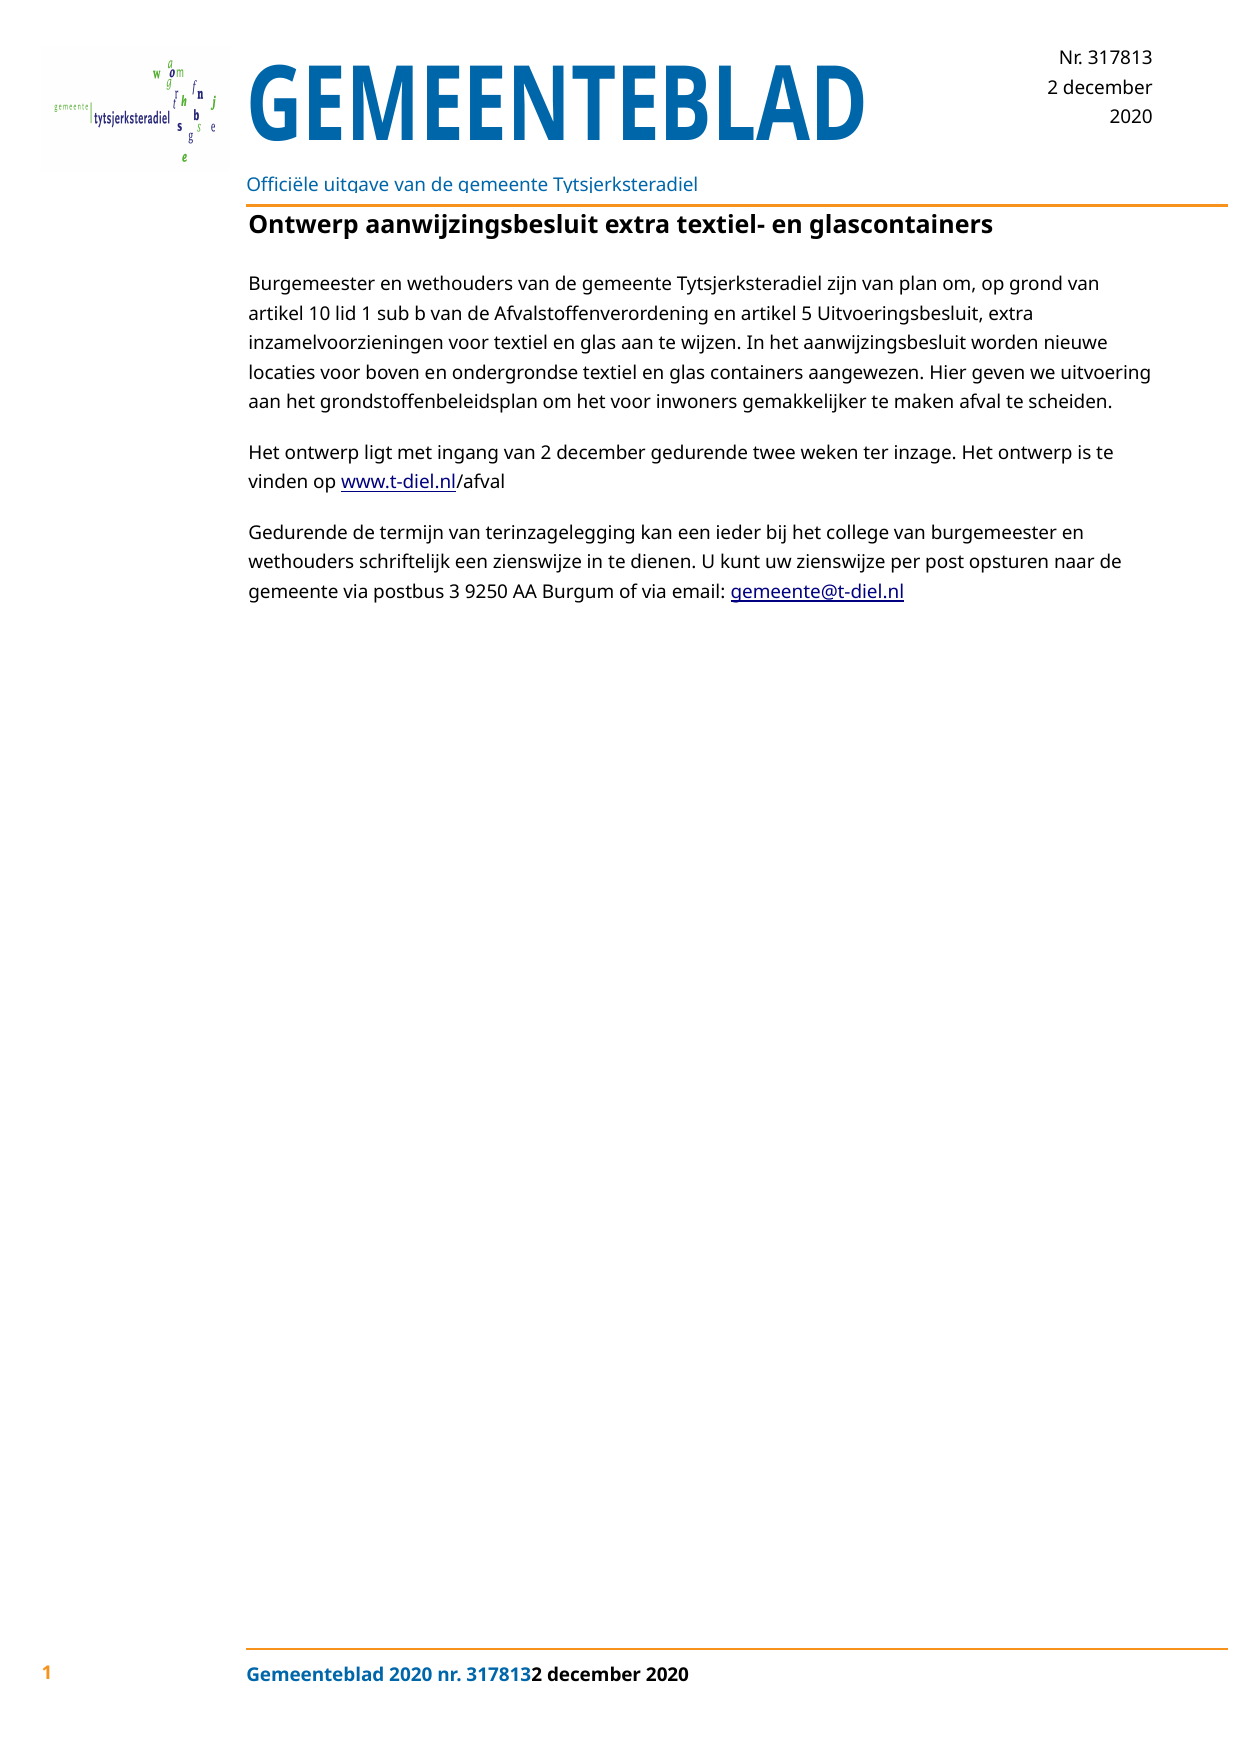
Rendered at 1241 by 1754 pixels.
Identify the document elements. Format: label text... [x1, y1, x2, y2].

text Burgemeester en wethouders van de gemeente Tytsjerksteradiel zijn van plan om, op grond van artikel 10 lid 1 sub b van de Afvalstoffenverordening en artikel 5 Uitvoeringsbesluit, extra inzamelvoorzieningen voor textiel en glas aan te wijzen. In het aanwijzingsbesluit worden nieuwe locaties voor boven en ondergrondse textiel en glas containers aangewezen. Hier geven we uitvoering aan het grondstoffenbeleidsplan om het voor inwoners gemakkelijker te maken afval te scheiden. [248, 270, 1152, 414]
text Gedurende de termijn van terinzagelegging kan een ieder bij het college van burgemeester en wethouders schriftelijk een zienswijze in te dienen. U kunt uw zienswijze per post opsturen naar de gemeente via postbus 3 9250 AA Burgum of via email: gemeente@t-diel.nl [248, 519, 1152, 604]
text Ontwerp aanwijzingsbesluit extra textiel- en glascontainers [248, 207, 1152, 241]
picture [41, 47, 231, 172]
text Het ontwerp ligt met ingang van 2 december gedurende twee weken ter inzage. Het ontwerp is te vinden op www.t-diel.nl/afval [248, 439, 1152, 494]
